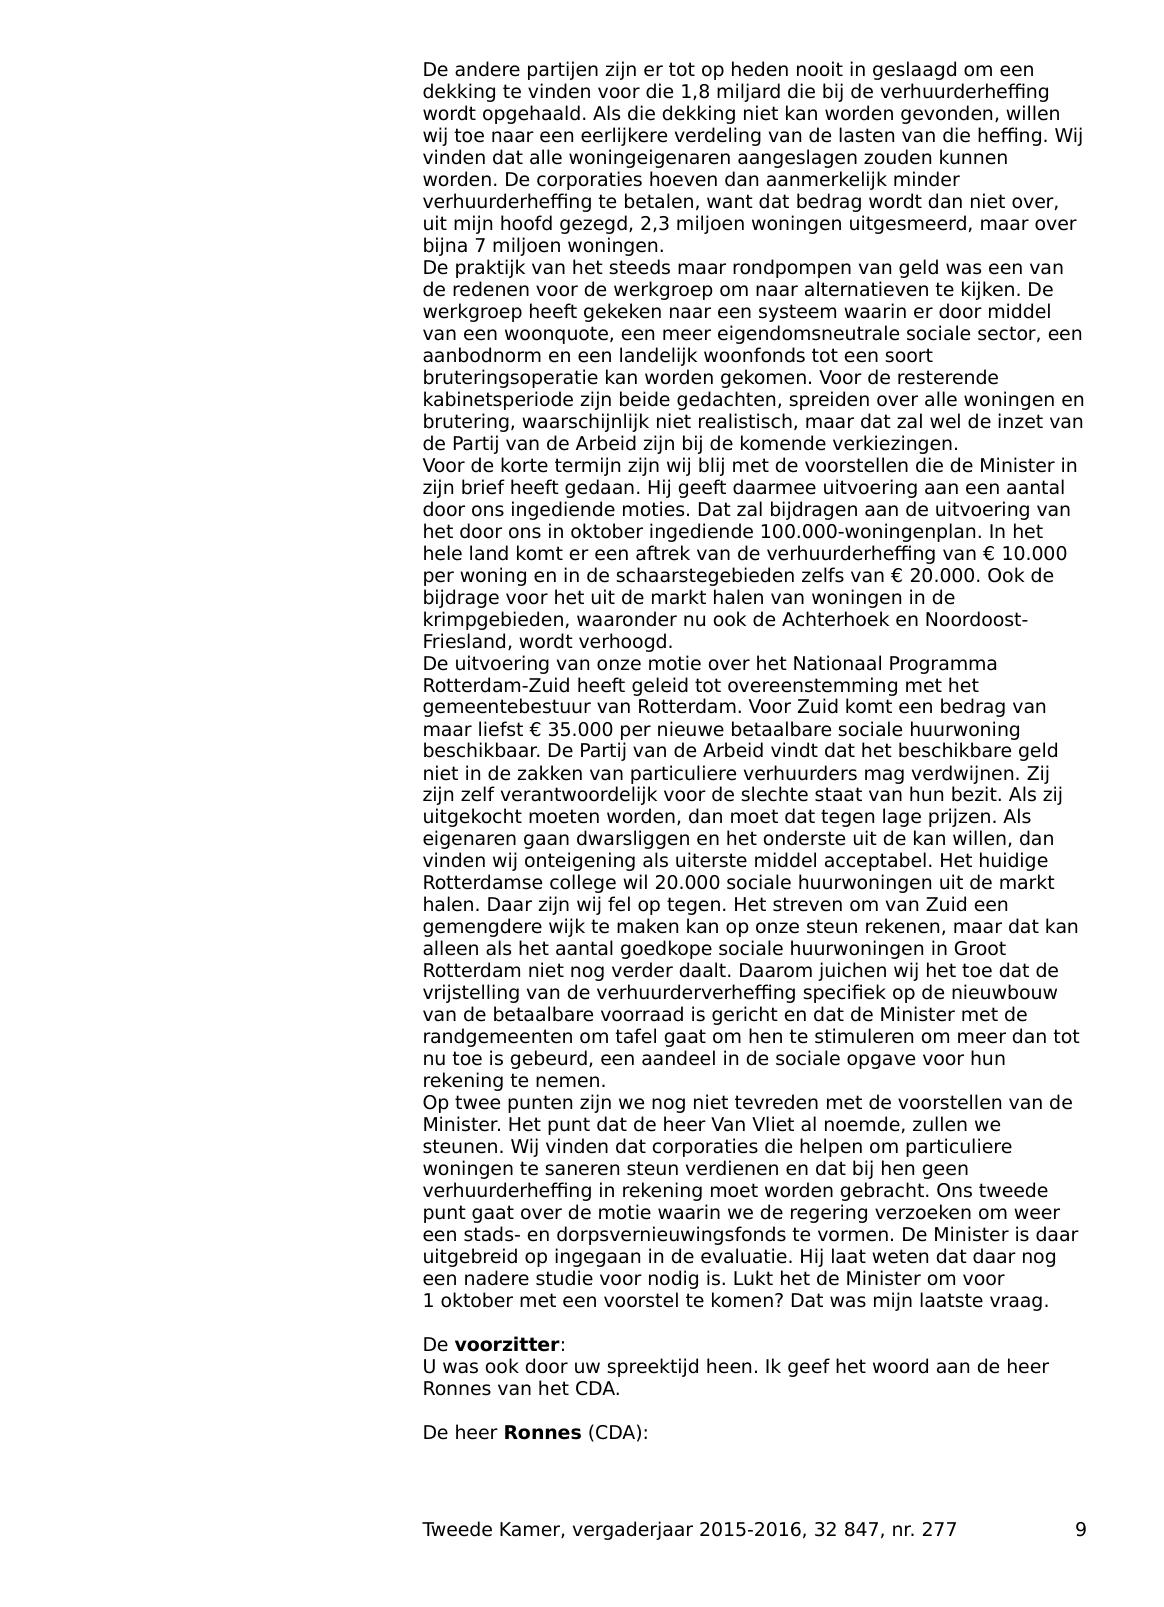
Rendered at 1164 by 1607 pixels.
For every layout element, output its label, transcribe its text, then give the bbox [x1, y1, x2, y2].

text De praktijk van het steeds maar rondpompen van geld was een van de redenen voor de werkgroep om naar alternatieven te kijken. De werkgroep heeft gekeken naar een systeem waarin er door middel van een woonquote, een meer eigendomsneutrale sociale sector, een aanbodnorm en een landelijk woonfonds tot een soort bruteringsoperatie kan worden gekomen. Voor de resterende kabinetsperiode zijn beide gedachten, spreiden over alle woningen en brutering, waarschijnlijk niet realistisch, maar dat zal wel de inzet van de Partij van de Arbeid zijn bij de komende verkiezingen. [422, 257, 1087, 455]
text De uitvoering van onze motie over het Nationaal Programma Rotterdam-Zuid heeft geleid tot overeenstemming met het gemeentebestuur van Rotterdam. Voor Zuid komt een bedrag van maar liefst € 35.000 per nieuwe betaalbare sociale huurwoning beschikbaar. De Partij van de Arbeid vindt dat het beschikbare geld niet in de zakken van particuliere verhuurders mag verdwijnen. Zij zijn zelf verantwoordelijk voor de slechte staat van hun bezit. Als zij uitgekocht moeten worden, dan moet dat tegen lage prijzen. Als eigenaren gaan dwarsliggen en het onderste uit de kan willen, dan vinden wij onteigening als uiterste middel acceptabel. Het huidige Rotterdamse college wil 20.000 sociale huurwoningen uit de markt halen. Daar zijn wij fel op tegen. Het streven om van Zuid een gemengdere wijk te maken kan op onze steun rekenen, maar dat kan alleen als het aantal goedkope sociale huurwoningen in Groot Rotterdam niet nog verder daalt. Daarom juichen wij het toe dat de vrijstelling van de verhuurderverheffing specifiek op de nieuwbouw van de betaalbare voorraad is gericht en dat de Minister met de randgemeenten om tafel gaat om hen te stimuleren om meer dan tot nu toe is gebeurd, een aandeel in de sociale opgave voor hun rekening te nemen. [422, 652, 1087, 1092]
text Op twee punten zijn we nog niet tevreden met de voorstellen van de Minister. Het punt dat de heer Van Vliet al noemde, zullen we steunen. Wij vinden dat corporaties die helpen om particuliere woningen te saneren steun verdienen en dat bij hen geen verhuurderheffing in rekening moet worden gebracht. Ons tweede punt gaat over de motie waarin we de regering verzoeken om weer een stads- en dorpsvernieuwingsfonds te vormen. De Minister is daar uitgebreid op ingegaan in de evaluatie. Hij laat weten dat daar nog een nadere studie voor nodig is. Lukt het de Minister om voor 1 oktober met een voorstel te komen? Dat was mijn laatste vraag. [422, 1092, 1087, 1312]
text Voor de korte termijn zijn wij blij met de voorstellen die de Minister in zijn brief heeft gedaan. Hij geeft daarmee uitvoering aan een aantal door ons ingediende moties. Dat zal bijdragen aan de uitvoering van het door ons in oktober ingediende 100.000-woningenplan. In het hele land komt er een aftrek van de verhuurderheffing van € 10.000 per woning en in de schaarstegebieden zelfs van € 20.000. Ook de bijdrage voor het uit de markt halen van woningen in de krimpgebieden, waaronder nu ook de Achterhoek en Noordoost-Friesland, wordt verhoogd. [422, 455, 1087, 652]
text De andere partijen zijn er tot op heden nooit in geslaagd om een dekking te vinden voor die 1,8 miljard die bij de verhuurderheffing wordt opgehaald. Als die dekking niet kan worden gevonden, willen wij toe naar een eerlijkere verdeling van de lasten van die heffing. Wij vinden dat alle woningeigenaren aangeslagen zouden kunnen worden. De corporaties hoeven dan aanmerkelijk minder verhuurderheffing te betalen, want dat bedrag wordt dan niet over, uit mijn hoofd gezegd, 2,3 miljoen woningen uitgesmeerd, maar over bijna 7 miljoen woningen. [422, 59, 1087, 257]
text De voorzitter: [422, 1334, 1087, 1356]
text U was ook door uw spreektijd heen. Ik geef het woord aan de heer Ronnes van het CDA. [422, 1356, 1087, 1400]
text De heer Ronnes (CDA): [422, 1422, 1087, 1444]
